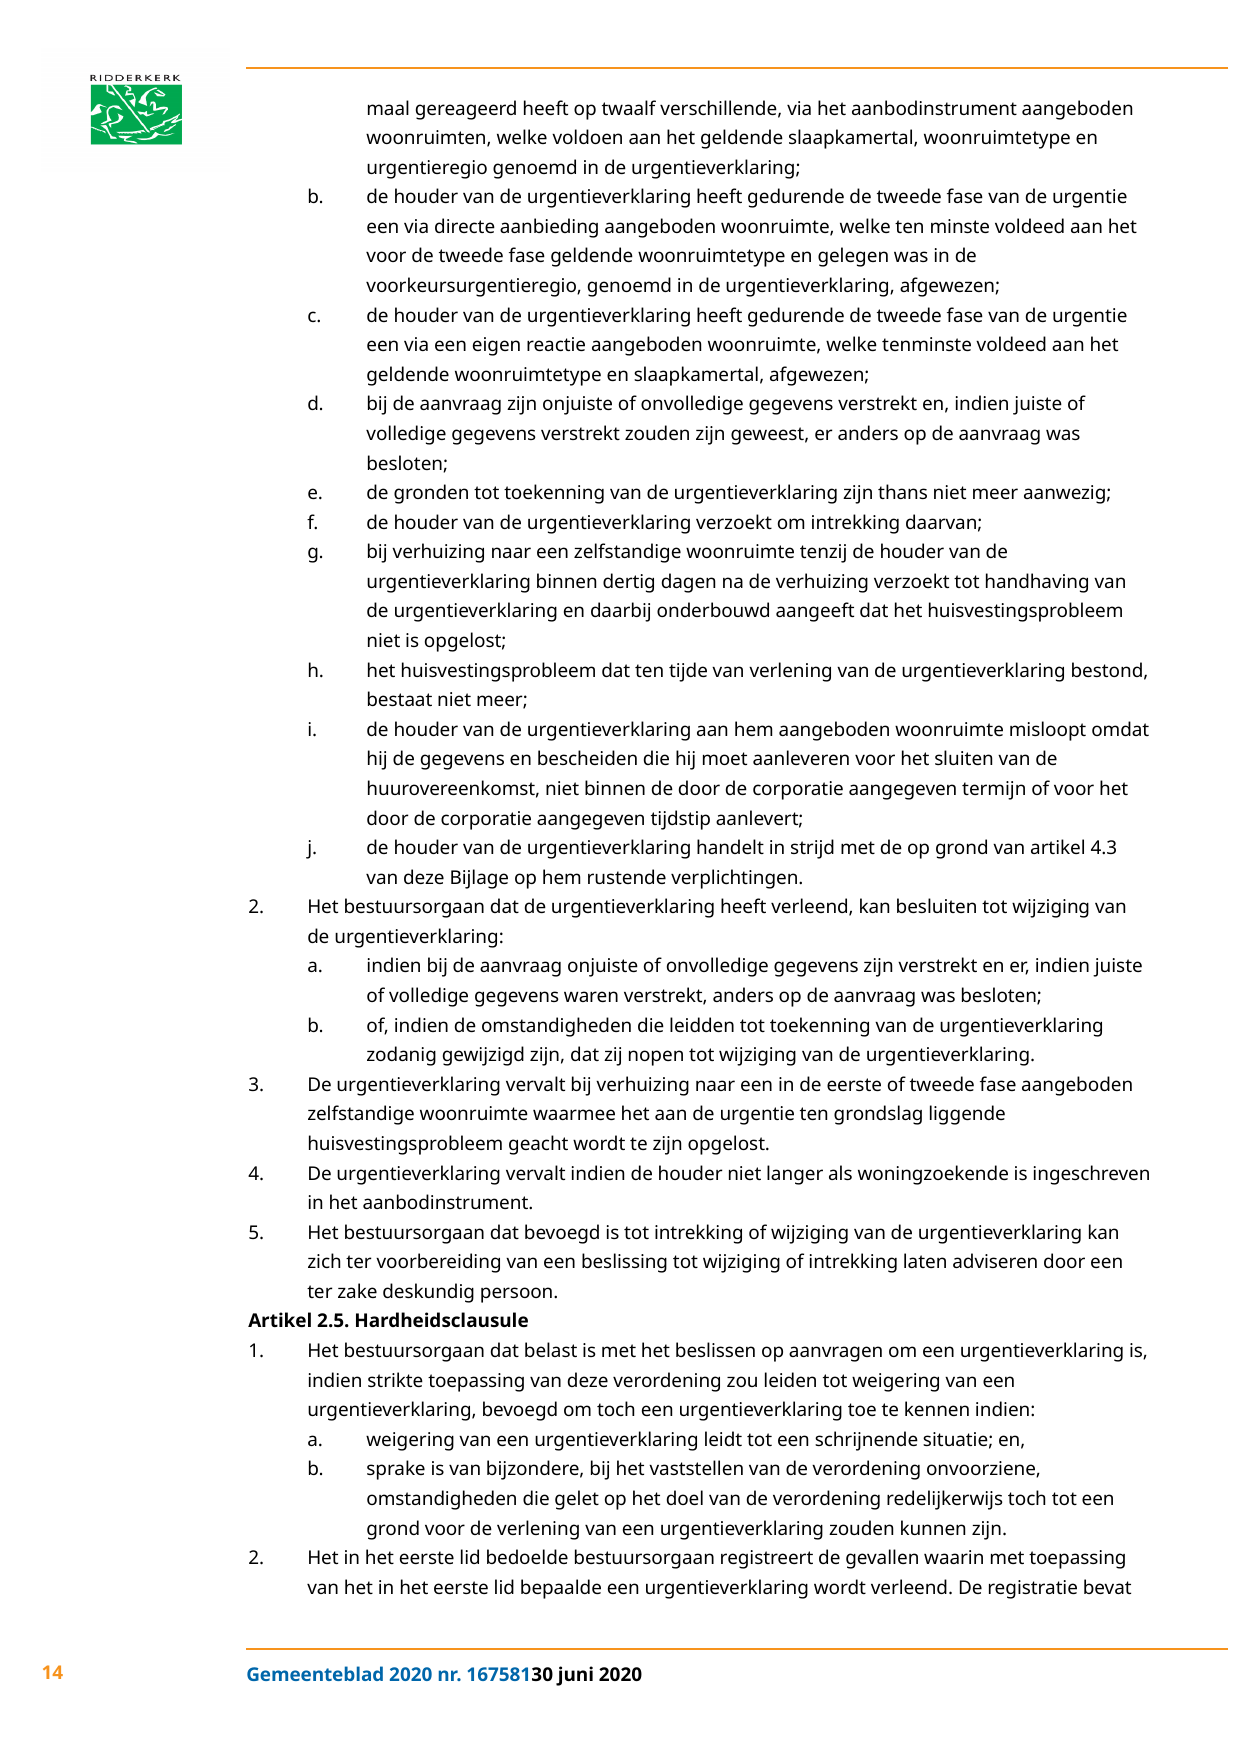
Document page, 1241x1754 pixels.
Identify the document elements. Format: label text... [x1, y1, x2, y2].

text Artikel 2.5. Hardheidsclausule [248, 1308, 1152, 1333]
list de houder van de urgentieverklaring heeft gedurende de tweede fase van de urgentie een via een eigen reactie aangeboden woonruimte, welke tenminste voldeed aan het geldende woonruimtetype en slaapkamertal, afgewezen; [307, 302, 1152, 387]
list Het in het eerste lid bedoelde bestuursorgaan registreert de gevallen waarin met toepassing van het in het eerste lid bepaalde een urgentieverklaring wordt verleend. De registratie bevat [248, 1544, 1152, 1600]
list bij de aanvraag zijn onjuiste of onvolledige gegevens verstrekt en, indien juiste of volledige gegevens verstrekt zouden zijn geweest, er anders op de aanvraag was besloten; [307, 391, 1152, 476]
list de gronden tot toekenning van de urgentieverklaring zijn thans niet meer aanwezig; [307, 479, 1152, 505]
list maal gereageerd heeft op twaalf verschillende, via het aanbodinstrument aangeboden woonruimten, welke voldoen aan het geldende slaapkamertal, woonruimtetype en urgentieregio genoemd in de urgentieverklaring; [307, 95, 1152, 180]
list of, indien de omstandigheden die leidden tot toekenning van de urgentieverklaring zodanig gewijzigd zijn, dat zij nopen tot wijziging van de urgentieverklaring. [307, 1012, 1152, 1067]
list Het bestuursorgaan dat belast is met het beslissen op aanvragen om een urgentieverklaring is, indien strikte toepassing van deze verordening zou leiden tot weigering van een urgentieverklaring, bevoegd om toch een urgentieverklaring toe te kennen indien: [248, 1337, 1152, 1422]
list indien bij de aanvraag onjuiste of onvolledige gegevens zijn verstrekt en er, indien juiste of volledige gegevens waren verstrekt, anders op de aanvraag was besloten; [307, 953, 1152, 1008]
list de houder van de urgentieverklaring heeft gedurende de tweede fase van de urgentie een via directe aanbieding aangeboden woonruimte, welke ten minste voldeed aan het voor de tweede fase geldende woonruimtetype en gelegen was in de voorkeursurgentieregio, genoemd in de urgentieverklaring, afgewezen; [307, 183, 1152, 298]
list sprake is van bijzondere, bij het vaststellen van de verordening onvoorziene, omstandigheden die gelet op het doel van de verordening redelijkerwijs toch tot een grond voor de verlening van een urgentieverklaring zouden kunnen zijn. [307, 1456, 1152, 1541]
picture [41, 47, 231, 172]
list de houder van de urgentieverklaring handelt in strijd met de op grond van artikel 4.3 van deze Bijlage op hem rustende verplichtingen. [307, 834, 1152, 890]
list het huisvestingsprobleem dat ten tijde van verlening van de urgentieverklaring bestond, bestaat niet meer; [307, 657, 1152, 712]
list De urgentieverklaring vervalt bij verhuizing naar een in de eerste of tweede fase aangeboden zelfstandige woonruimte waarmee het aan de urgentie ten grondslag liggende huisvestingsprobleem geacht wordt te zijn opgelost. [248, 1071, 1152, 1156]
list Het bestuursorgaan dat bevoegd is tot intrekking of wijziging van de urgentieverklaring kan zich ter voorbereiding van een beslissing tot wijziging of intrekking laten adviseren door een ter zake deskundig persoon. [248, 1219, 1152, 1304]
list weigering van een urgentieverklaring leidt tot een schrijnende situatie; en, [307, 1426, 1152, 1452]
list Het bestuursorgaan dat de urgentieverklaring heeft verleend, kan besluiten tot wijziging van de urgentieverklaring: [248, 893, 1152, 949]
list bij verhuizing naar een zelfstandige woonruimte tenzij de houder van de urgentieverklaring binnen dertig dagen na de verhuizing verzoekt tot handhaving van de urgentieverklaring en daarbij onderbouwd aangeeft dat het huisvestingsprobleem niet is opgelost; [307, 538, 1152, 653]
list de houder van de urgentieverklaring verzoekt om intrekking daarvan; [307, 509, 1152, 535]
list de houder van de urgentieverklaring aan hem aangeboden woonruimte misloopt omdat hij de gegevens en bescheiden die hij moet aanleveren voor het sluiten van de huurovereenkomst, niet binnen de door de corporatie aangegeven termijn of voor het door de corporatie aangegeven tijdstip aanlevert; [307, 716, 1152, 831]
list De urgentieverklaring vervalt indien de houder niet langer als woningzoekende is ingeschreven in het aanbodinstrument. [248, 1160, 1152, 1215]
